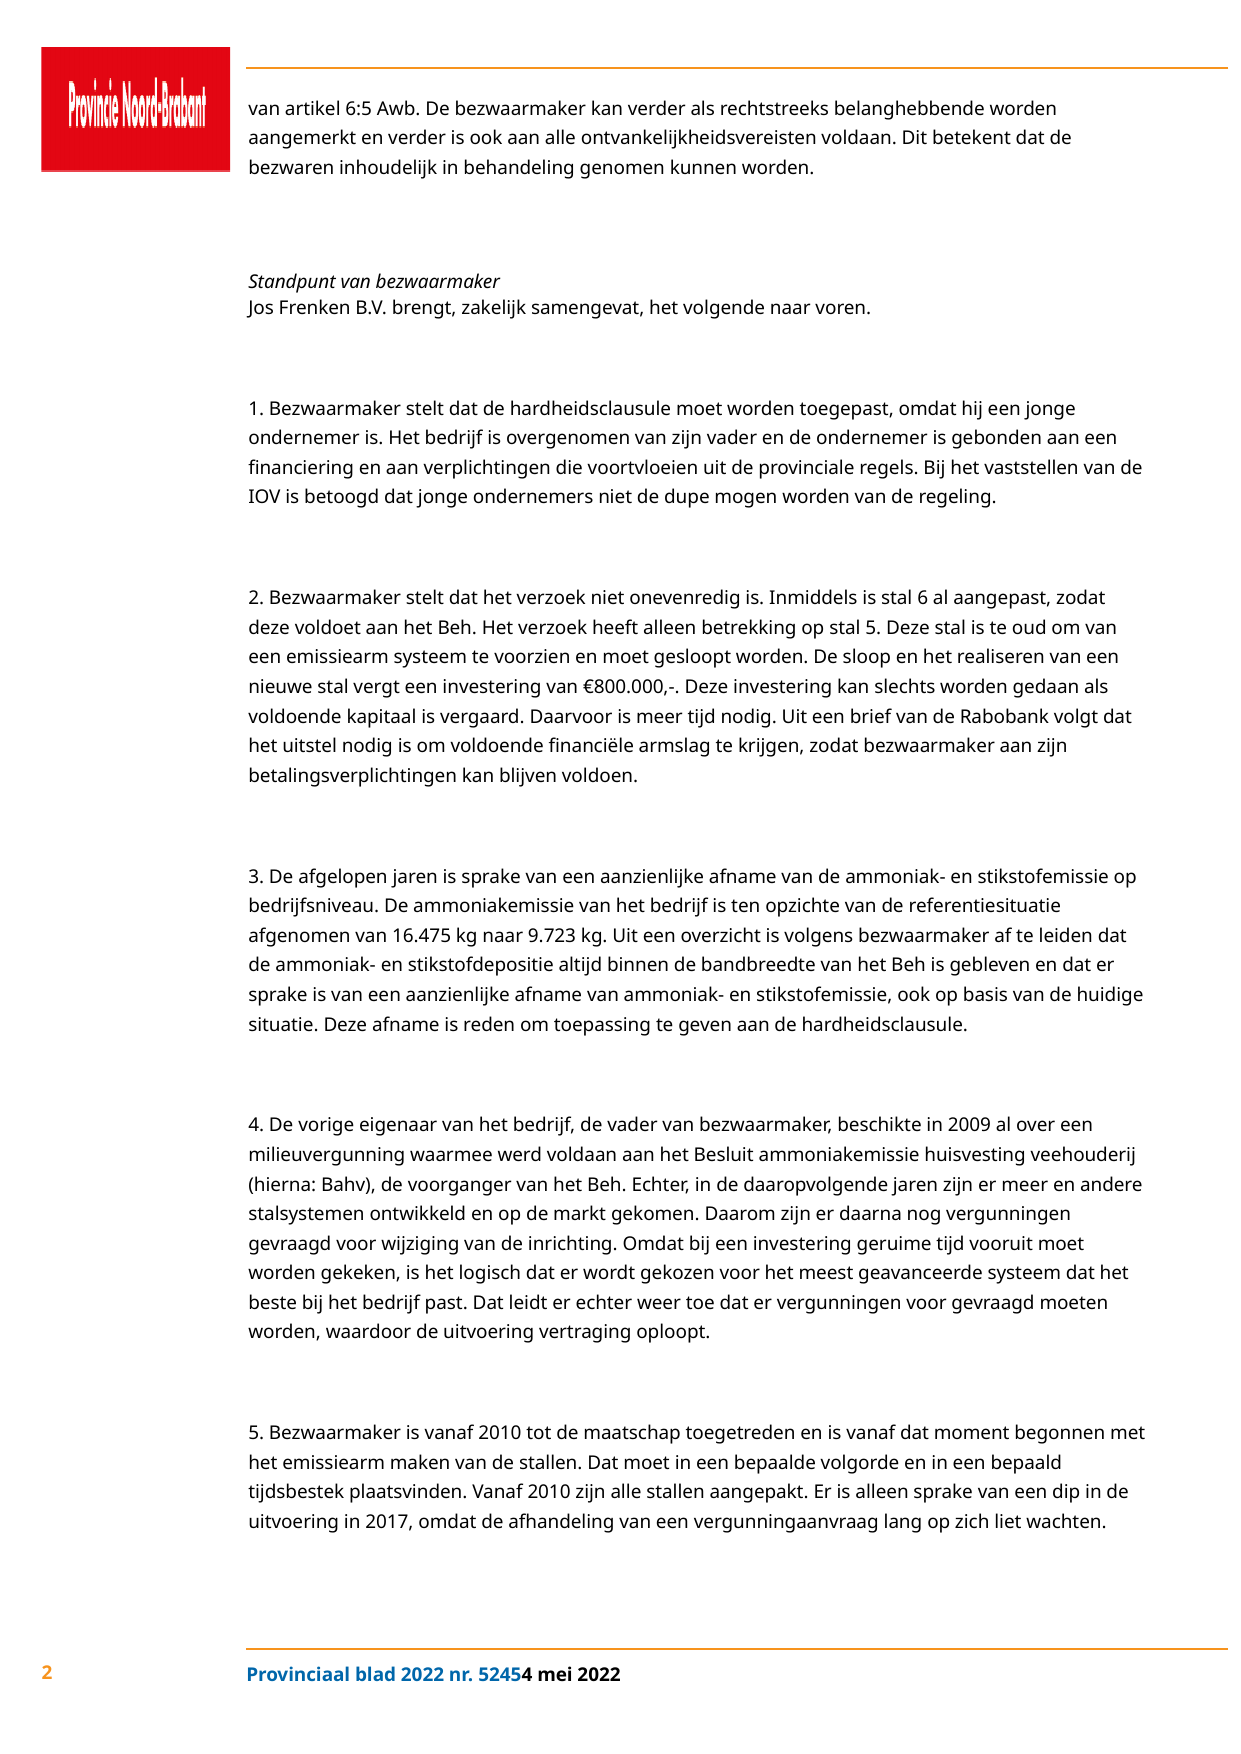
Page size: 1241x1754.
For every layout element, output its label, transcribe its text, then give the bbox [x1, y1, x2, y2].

text Standpunt van bezwaarmaker [248, 268, 1152, 294]
text 1. Bezwaarmaker stelt dat de hardheidsclausule moet worden toegepast, omdat hij een jonge ondernemer is. Het bedrijf is overgenomen van zijn vader en de ondernemer is gebonden aan een financiering en aan verplichtingen die voortvloeien uit de provinciale regels. Bij het vaststellen van de IOV is betoogd dat jonge ondernemers niet de dupe mogen worden van de regeling. [248, 395, 1152, 509]
picture [41, 47, 231, 172]
text 3. De afgelopen jaren is sprake van een aanzienlijke afname van de ammoniak- en stikstofemissie op bedrijfsniveau. De ammoniakemissie van het bedrijf is ten opzichte van de referentiesituatie afgenomen van 16.475 kg naar 9.723 kg. Uit een overzicht is volgens bezwaarmaker af te leiden dat de ammoniak- en stikstofdepositie altijd binnen de bandbreedte van het Beh is gebleven en dat er sprake is van een aanzienlijke afname van ammoniak- en stikstofemissie, ook op basis van de huidige situatie. Deze afname is reden om toepassing te geven aan de hardheidsclausule. [248, 863, 1152, 1036]
text 2. Bezwaarmaker stelt dat het verzoek niet onevenredig is. Inmiddels is stal 6 al aangepast, zodat deze voldoet aan het Beh. Het verzoek heeft alleen betrekking op stal 5. Deze stal is te oud om van een emissiearm systeem te voorzien en moet gesloopt worden. De sloop en het realiseren van een nieuwe stal vergt een investering van €800.000,-. Deze investering kan slechts worden gedaan als voldoende kapitaal is vergaard. Daarvoor is meer tijd nodig. Uit een brief van de Rabobank volgt dat het uitstel nodig is om voldoende financiële armslag te krijgen, zodat bezwaarmaker aan zijn betalingsverplichtingen kan blijven voldoen. [248, 584, 1152, 788]
text 4. De vorige eigenaar van het bedrijf, de vader van bezwaarmaker, beschikte in 2009 al over een milieuvergunning waarmee werd voldaan aan het Besluit ammoniakemissie huisvesting veehouderij (hierna: Bahv), de voorganger van het Beh. Echter, in de daaropvolgende jaren zijn er meer en andere stalsystemen ontwikkeld en op de markt gekomen. Daarom zijn er daarna nog vergunningen gevraagd voor wijziging van de inrichting. Omdat bij een investering geruime tijd vooruit moet worden gekeken, is het logisch dat er wordt gekozen voor het meest geavanceerde systeem dat het beste bij het bedrijf past. Dat leidt er echter weer toe dat er vergunningen voor gevraagd moeten worden, waardoor de uitvoering vertraging oploopt. [248, 1112, 1152, 1344]
text van artikel 6:5 Awb. De bezwaarmaker kan verder als rechtstreeks belanghebbende worden aangemerkt en verder is ook aan alle ontvankelijkheidsvereisten voldaan. Dit betekent dat de bezwaren inhoudelijk in behandeling genomen kunnen worden. [248, 95, 1152, 180]
text Jos Frenken B.V. brengt, zakelijk samengevat, het volgende naar voren. [248, 294, 1152, 320]
text 5. Bezwaarmaker is vanaf 2010 tot de maatschap toegetreden en is vanaf dat moment begonnen met het emissiearm maken van de stallen. Dat moet in een bepaalde volgorde en in een bepaald tijdsbestek plaatsvinden. Vanaf 2010 zijn alle stallen aangepakt. Er is alleen sprake van een dip in de uitvoering in 2017, omdat de afhandeling van een vergunningaanvraag lang op zich liet wachten. [248, 1419, 1152, 1534]
